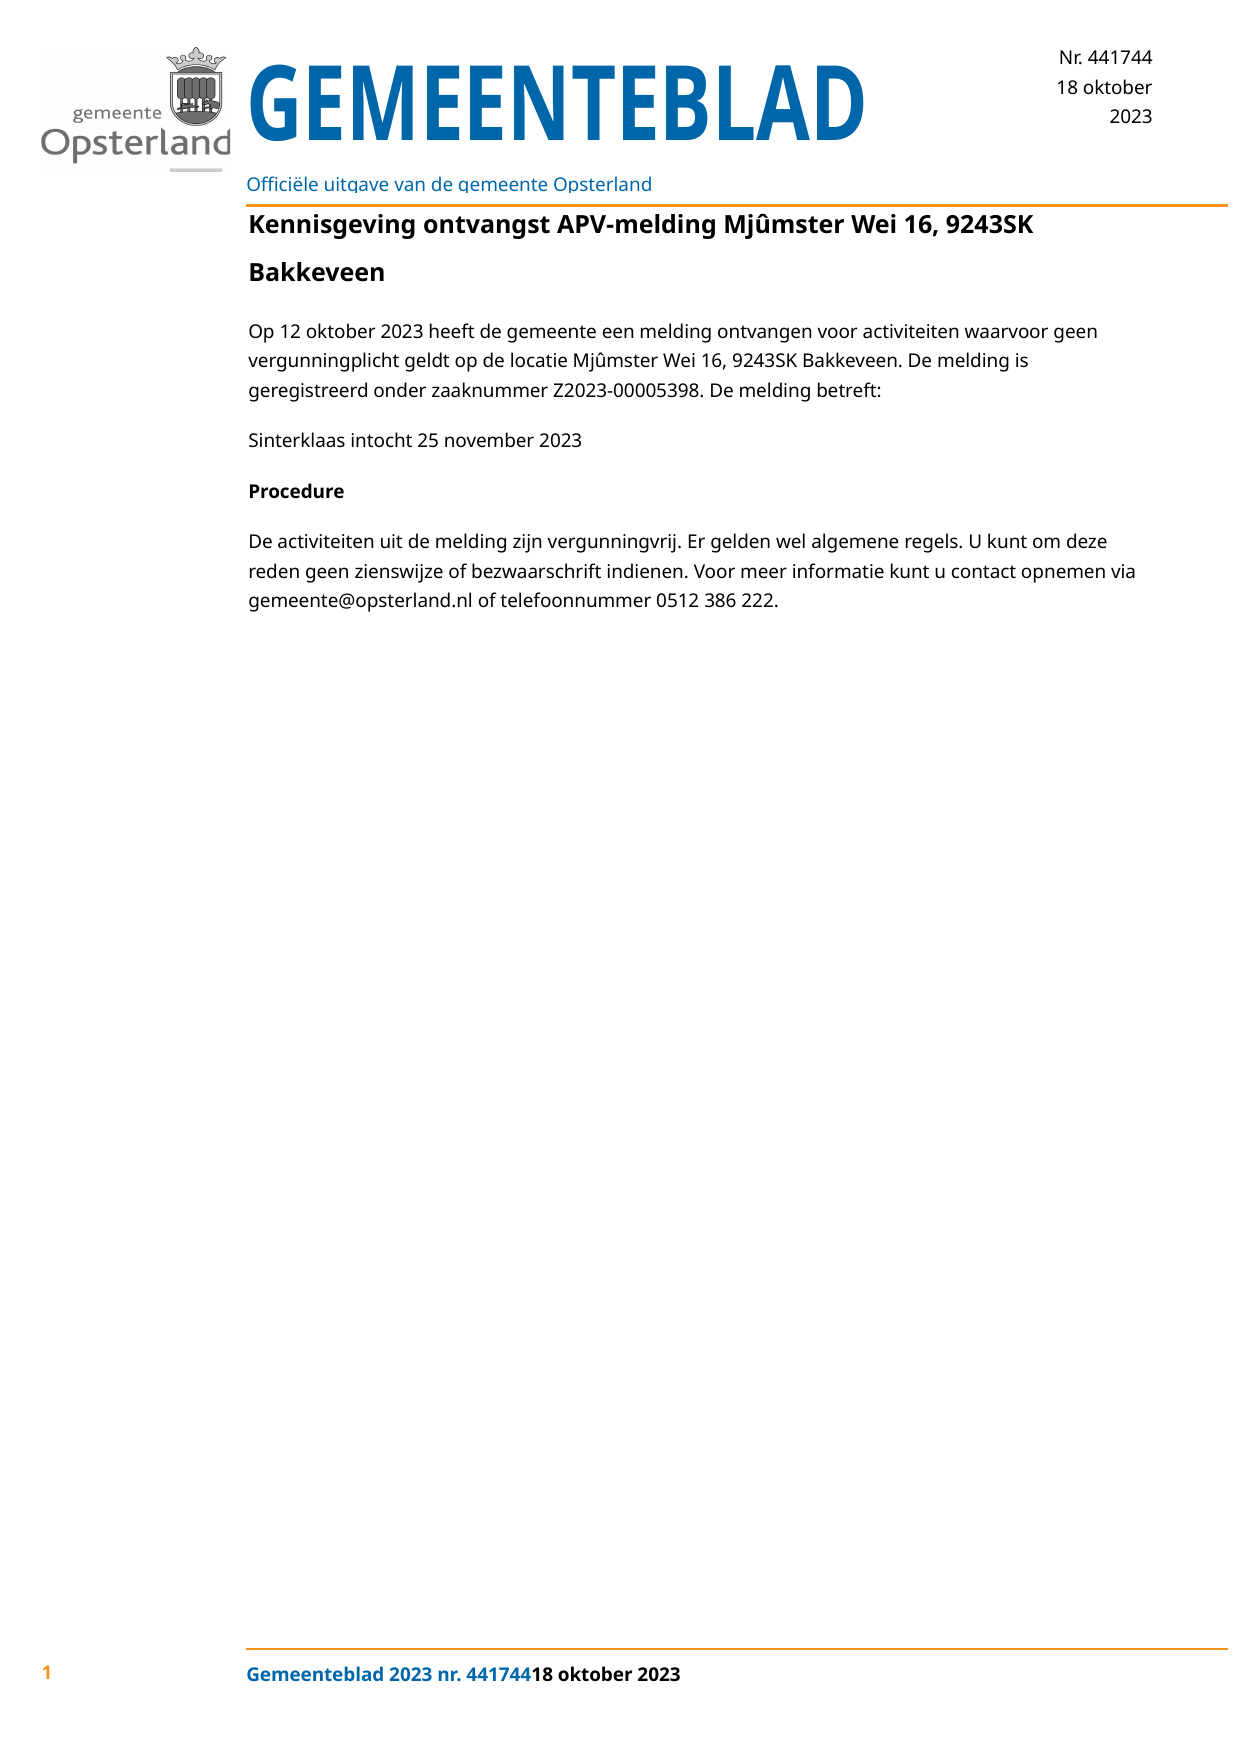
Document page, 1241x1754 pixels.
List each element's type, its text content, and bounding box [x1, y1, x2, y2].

text Procedure [248, 478, 1152, 504]
text Op 12 oktober 2023 heeft de gemeente een melding ontvangen voor activiteiten waarvoor geen vergunningplicht geldt op de locatie Mjûmster Wei 16, 9243SK Bakkeveen. De melding is geregistreerd onder zaaknummer Z2023-00005398. De melding betreft: [248, 318, 1152, 403]
text Sinterklaas intocht 25 november 2023 [248, 427, 1152, 453]
picture [41, 47, 231, 172]
text Kennisgeving ontvangst APV-melding Mjûmster Wei 16, 9243SK Bakkeveen [248, 207, 1152, 288]
text De activiteiten uit de melding zijn vergunningvrij. Er gelden wel algemene regels. U kunt om deze reden geen zienswijze of bezwaarschrift indienen. Voor meer informatie kunt u contact opnemen via gemeente@opsterland.nl of telefoonnummer 0512 386 222. [248, 528, 1152, 613]
